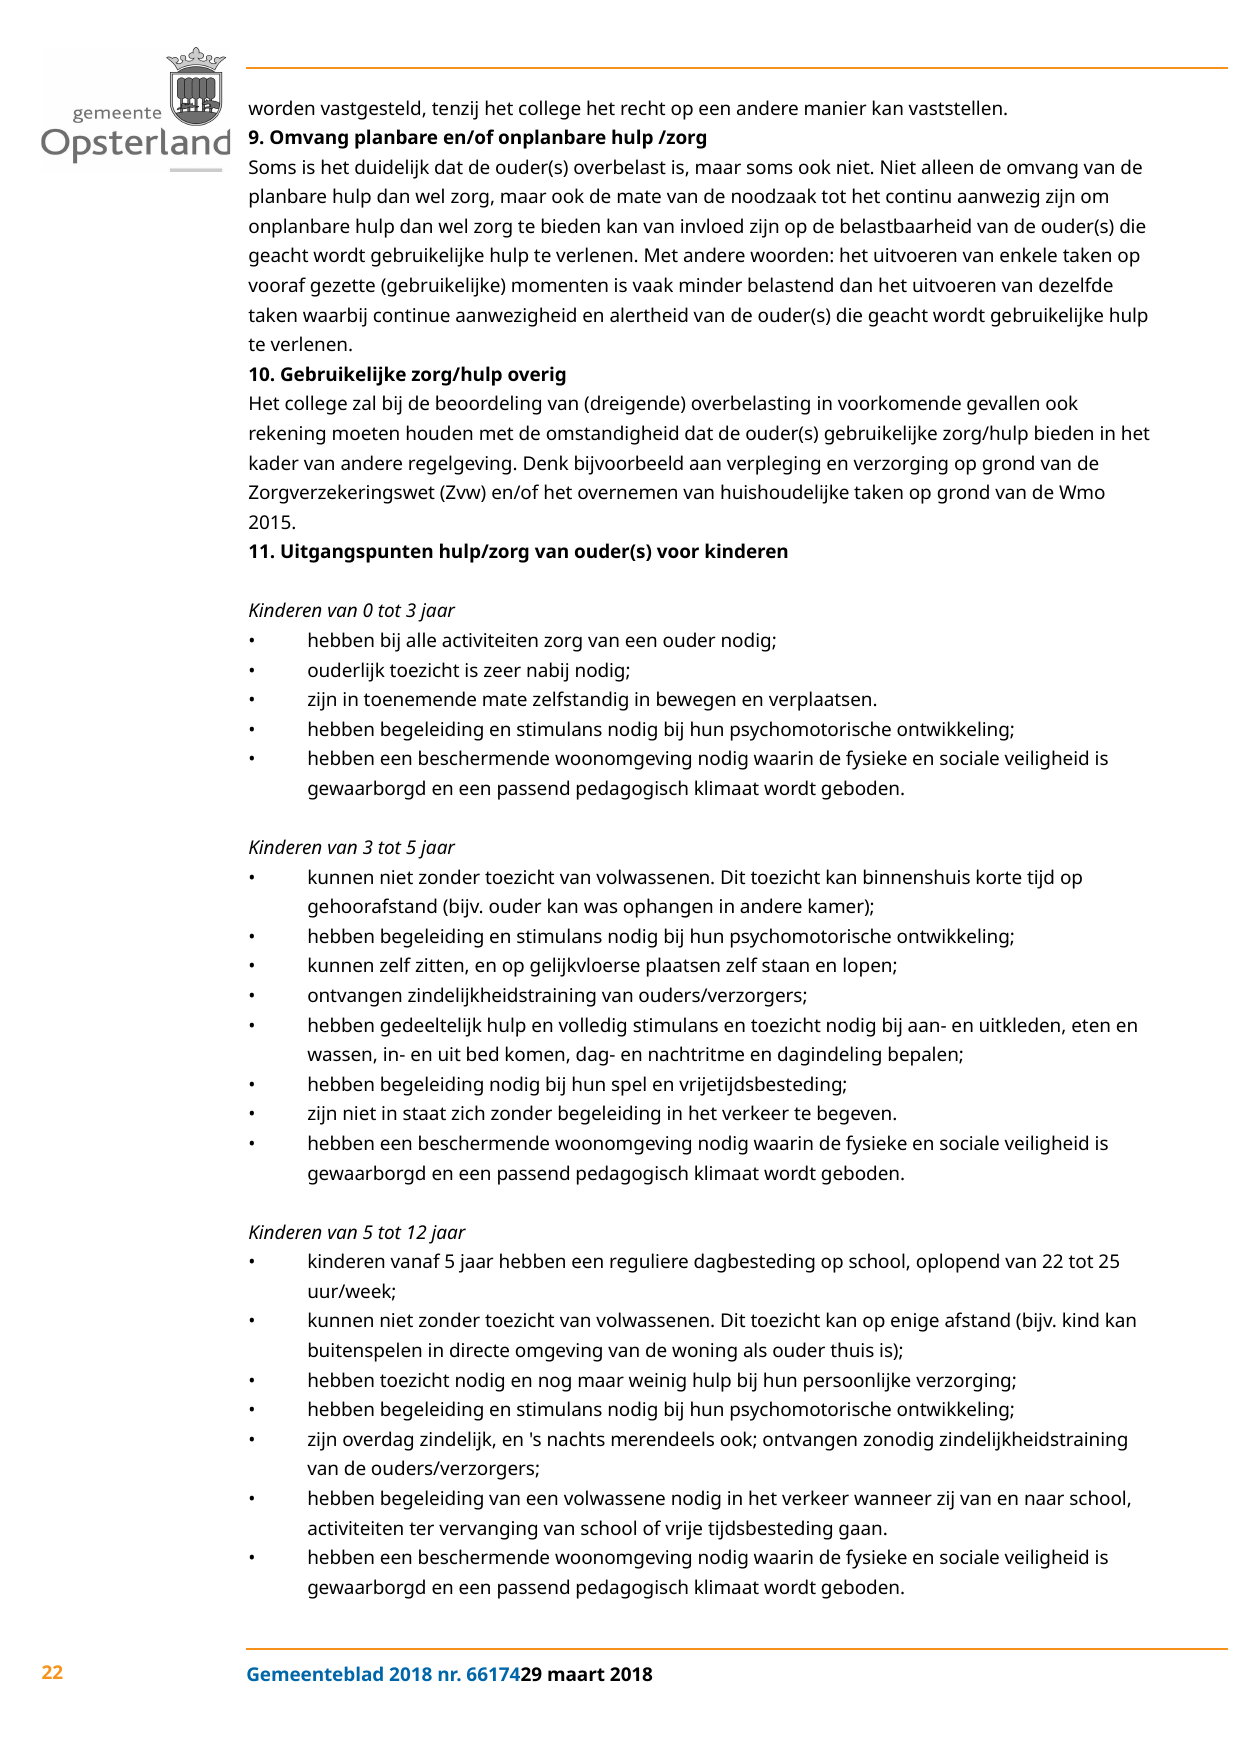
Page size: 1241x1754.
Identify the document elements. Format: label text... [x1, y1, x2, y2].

text 9. Omvang planbare en/of onplanbare hulp /zorg [248, 124, 1152, 150]
text worden vastgesteld, tenzij het college het recht op een andere manier kan vaststellen. [248, 95, 1152, 121]
list hebben een beschermende woonomgeving nodig waarin de fysieke en sociale veiligheid is gewaarborgd en een passend pedagogisch klimaat wordt geboden. [248, 1544, 1152, 1600]
list zijn niet in staat zich zonder begeleiding in het verkeer te begeven. [248, 1101, 1152, 1126]
text 11. Uitgangspunten hulp/zorg van ouder(s) voor kinderen [248, 538, 1152, 564]
list hebben gedeeltelijk hulp en volledig stimulans en toezicht nodig bij aan- en uitkleden, eten en wassen, in- en uit bed komen, dag- en nachtritme en dagindeling bepalen; [248, 1012, 1152, 1067]
list hebben begeleiding en stimulans nodig bij hun psychomotorische ontwikkeling; [248, 1396, 1152, 1422]
text Kinderen van 3 tot 5 jaar [248, 834, 1152, 860]
list hebben een beschermende woonomgeving nodig waarin de fysieke en sociale veiligheid is gewaarborgd en een passend pedagogisch klimaat wordt geboden. [248, 746, 1152, 801]
list ontvangen zindelijkheidstraining van ouders/verzorgers; [248, 982, 1152, 1008]
list ouderlijk toezicht is zeer nabij nodig; [248, 657, 1152, 683]
list hebben toezicht nodig en nog maar weinig hulp bij hun persoonlijke verzorging; [248, 1367, 1152, 1393]
text Kinderen van 5 tot 12 jaar [248, 1219, 1152, 1245]
list hebben begeleiding en stimulans nodig bij hun psychomotorische ontwikkeling; [248, 923, 1152, 949]
list zijn in toenemende mate zelfstandig in bewegen en verplaatsen. [248, 686, 1152, 712]
list kinderen vanaf 5 jaar hebben een reguliere dagbesteding op school, oplopend van 22 tot 25 uur/week; [248, 1248, 1152, 1304]
list hebben een beschermende woonomgeving nodig waarin de fysieke en sociale veiligheid is gewaarborgd en een passend pedagogisch klimaat wordt geboden. [248, 1130, 1152, 1186]
text 10. Gebruikelijke zorg/hulp overig [248, 361, 1152, 387]
list hebben begeleiding van een volwassene nodig in het verkeer wanneer zij van en naar school, activiteiten ter vervanging van school of vrije tijdsbesteding gaan. [248, 1485, 1152, 1541]
list hebben begeleiding en stimulans nodig bij hun psychomotorische ontwikkeling; [248, 716, 1152, 742]
text Soms is het duidelijk dat de ouder(s) overbelast is, maar soms ook niet. Niet alleen de omvang van de planbare hulp dan wel zorg, maar ook de mate van de noodzaak tot het continu aanwezig zijn om onplanbare hulp dan wel zorg te bieden kan van invloed zijn op de belastbaarheid van de ouder(s) die geacht wordt gebruikelijke hulp te verlenen. Met andere woorden: het uitvoeren van enkele taken op vooraf gezette (gebruikelijke) momenten is vaak minder belastend dan het uitvoeren van dezelfde taken waarbij continue aanwezigheid en alertheid van de ouder(s) die geacht wordt gebruikelijke hulp te verlenen. [248, 154, 1152, 357]
text Het college zal bij de beoordeling van (dreigende) overbelasting in voorkomende gevallen ook rekening moeten houden met de omstandigheid dat de ouder(s) gebruikelijke zorg/hulp bieden in het kader van andere regelgeving. Denk bijvoorbeeld aan verpleging en verzorging op grond van de Zorgverzekeringswet (Zvw) en/of het overnemen van huishoudelijke taken op grond van de Wmo 2015. [248, 391, 1152, 535]
list kunnen zelf zitten, en op gelijkvloerse plaatsen zelf staan en lopen; [248, 953, 1152, 978]
list hebben bij alle activiteiten zorg van een ouder nodig; [248, 627, 1152, 653]
list hebben begeleiding nodig bij hun spel en vrijetijdsbesteding; [248, 1071, 1152, 1097]
list kunnen niet zonder toezicht van volwassenen. Dit toezicht kan op enige afstand (bijv. kind kan buitenspelen in directe omgeving van de woning als ouder thuis is); [248, 1308, 1152, 1363]
text Kinderen van 0 tot 3 jaar [248, 598, 1152, 623]
list kunnen niet zonder toezicht van volwassenen. Dit toezicht kan binnenshuis korte tijd op gehoorafstand (bijv. ouder kan was ophangen in andere kamer); [248, 864, 1152, 919]
list zijn overdag zindelijk, en 's nachts merendeels ook; ontvangen zonodig zindelijkheidstraining van de ouders/verzorgers; [248, 1426, 1152, 1481]
picture [41, 47, 231, 172]
